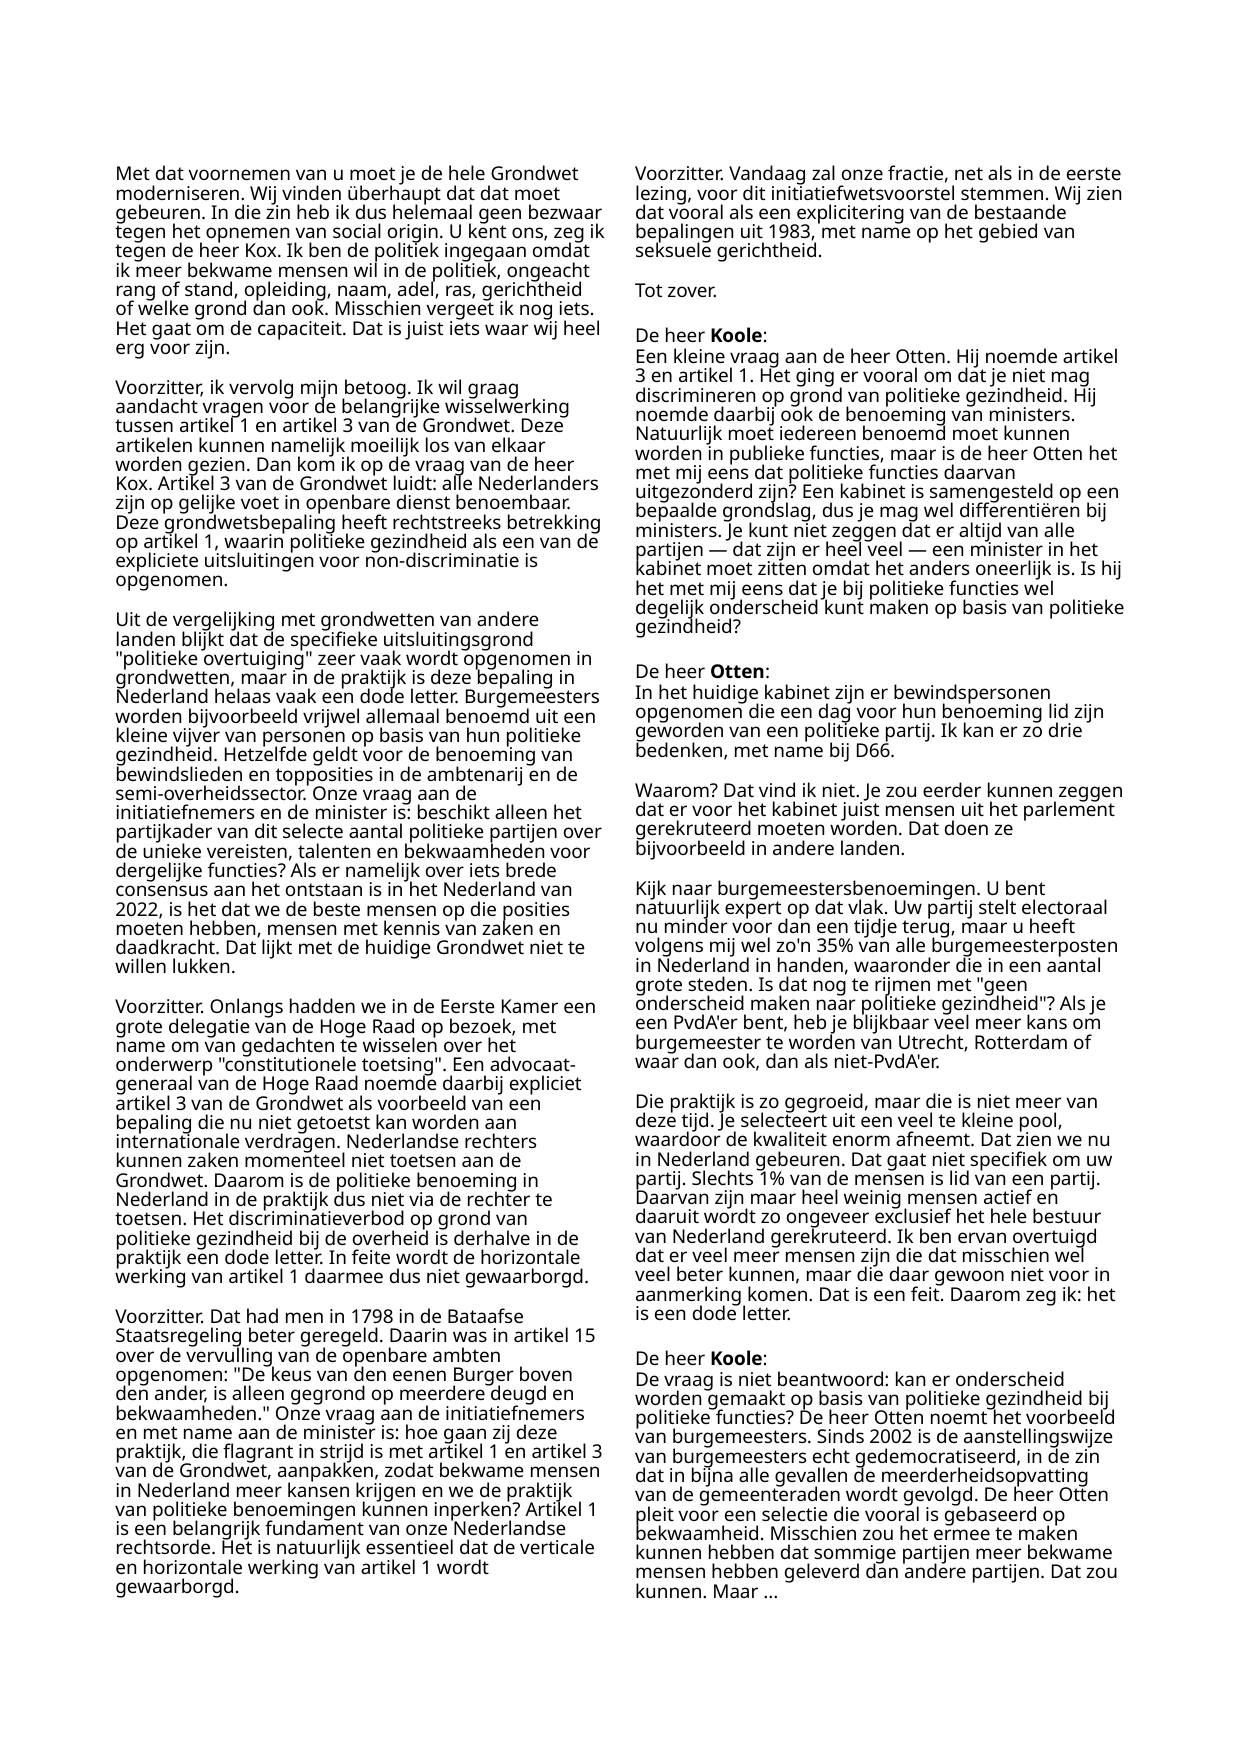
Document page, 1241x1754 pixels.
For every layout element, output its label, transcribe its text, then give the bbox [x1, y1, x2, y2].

text Kijk naar burgemeestersbenoemingen. U bent natuurlijk expert op dat vlak. Uw partij stelt electoraal nu minder voor dan een tijdje terug, maar u heeft volgens mij wel zo'n 35% van alle burgemeesterposten in Nederland in handen, waaronder die in een aantal grote steden. Is dat nog te rijmen met "geen onderscheid maken naar politieke gezindheid"? Als je een PvdA'er bent, heb je blijkbaar veel meer kans om burgemeester te worden van Utrecht, Rotterdam of waar dan ook, dan als niet-PvdA'er. [635, 879, 1125, 1072]
text Uit de vergelijking met grondwetten van andere landen blijkt dat de specifieke uitsluitingsgrond "politieke overtuiging" zeer vaak wordt opgenomen in grondwetten, maar in de praktijk is deze bepaling in Nederland helaas vaak een dode letter. Burgemeesters worden bijvoorbeeld vrijwel allemaal benoemd uit een kleine vijver van personen op basis van hun politieke gezindheid. Hetzelfde geldt voor de benoeming van bewindslieden en topposities in de ambtenarij en de semi-overheidssector. Onze vraag aan de initiatiefnemers en de minister is: beschikt alleen het partijkader van dit selecte aantal politieke partijen over de unieke vereisten, talenten en bekwaamheden voor dergelijke functies? Als er namelijk over iets brede consensus aan het ontstaan is in het Nederland van 2022, is het dat we de beste mensen op die posities moeten hebben, mensen met kennis van zaken en daadkracht. Dat lijkt met de huidige Grondwet niet te willen lukken. [115, 611, 605, 978]
text Met dat voornemen van u moet je de hele Grondwet moderniseren. Wij vinden überhaupt dat dat moet gebeuren. In die zin heb ik dus helemaal geen bezwaar tegen het opnemen van social origin. U kent ons, zeg ik tegen de heer Kox. Ik ben de politiek ingegaan omdat ik meer bekwame mensen wil in de politiek, ongeacht rang of stand, opleiding, naam, adel, ras, gerichtheid of welke grond dan ook. Misschien vergeet ik nog iets. Het gaat om de capaciteit. Dat is juist iets waar wij heel erg voor zijn. [115, 165, 605, 358]
text De heer Koole: [635, 322, 1125, 348]
text Voorzitter. Vandaag zal onze fractie, net als in de eerste lezing, voor dit initiatiefwetsvoorstel stemmen. Wij zien dat vooral als een explicitering van de bestaande bepalingen uit 1983, met name op het gebied van seksuele gerichtheid. [635, 165, 1125, 262]
text Tot zover. [635, 282, 1125, 302]
text Voorzitter. Dat had men in 1798 in de Bataafse Staatsregeling beter geregeld. Daarin was in artikel 15 over de vervulling van de openbare ambten opgenomen: "De keus van den eenen Burger boven den ander, is alleen gegrond op meerdere deugd en bekwaamheden." Onze vraag aan de initiatiefnemers en met name aan de minister is: hoe gaan zij deze praktijk, die flagrant in strijd is met artikel 1 en artikel 3 van de Grondwet, aanpakken, zodat bekwame mensen in Nederland meer kansen krijgen en we de praktijk van politieke benoemingen kunnen inperken? Artikel 1 is een belangrijk fundament van onze Nederlandse rechtsorde. Het is natuurlijk essentieel dat de verticale en horizontale werking van artikel 1 wordt gewaarborgd. [115, 1308, 605, 1597]
text Die praktijk is zo gegroeid, maar die is niet meer van deze tijd. Je selecteert uit een veel te kleine pool, waardoor de kwaliteit enorm afneemt. Dat zien we nu in Nederland gebeuren. Dat gaat niet specifiek om uw partij. Slechts 1% van de mensen is lid van een partij. Daarvan zijn maar heel weinig mensen actief en daaruit wordt zo ongeveer exclusief het hele bestuur van Nederland gerekruteerd. Ik ben ervan overtuigd dat er veel meer mensen zijn die dat misschien wel veel beter kunnen, maar die daar gewoon niet voor in aanmerking komen. Dat is een feit. Daarom zeg ik: het is een dode letter. [635, 1093, 1125, 1324]
text De heer Koole: [635, 1345, 1125, 1371]
text De vraag is niet beantwoord: kan er onderscheid worden gemaakt op basis van politieke gezindheid bij politieke functies? De heer Otten noemt het voorbeeld van burgemeesters. Sinds 2002 is de aanstellingswijze van burgemeesters echt gedemocratiseerd, in de zin dat in bijna alle gevallen de meerderheidsopvatting van de gemeenteraden wordt gevolgd. De heer Otten pleit voor een selectie die vooral is gebaseerd op bekwaamheid. Misschien zou het ermee te maken kunnen hebben dat sommige partijen meer bekwame mensen hebben geleverd dan andere partijen. Dat zou kunnen. Maar ... [635, 1371, 1125, 1602]
text In het huidige kabinet zijn er bewindspersonen opgenomen die een dag voor hun benoeming lid zijn geworden van een politieke partij. Ik kan er zo drie bedenken, met name bij D66. [635, 684, 1125, 761]
text Een kleine vraag aan de heer Otten. Hij noemde artikel 3 en artikel 1. Het ging er vooral om dat je niet mag discrimineren op grond van politieke gezindheid. Hij noemde daarbij ook de benoeming van ministers. Natuurlijk moet iedereen benoemd moet kunnen worden in publieke functies, maar is de heer Otten het met mij eens dat politieke functies daarvan uitgezonderd zijn? Een kabinet is samengesteld op een bepaalde grondslag, dus je mag wel differentiëren bij ministers. Je kunt niet zeggen dat er altijd van alle partijen — dat zijn er heel veel — een minister in het kabinet moet zitten omdat het anders oneerlijk is. Is hij het met mij eens dat je bij politieke functies wel degelijk onderscheid kunt maken op basis van politieke gezindheid? [635, 348, 1125, 637]
text De heer Otten: [635, 658, 1125, 684]
text Voorzitter, ik vervolg mijn betoog. Ik wil graag aandacht vragen voor de belangrijke wisselwerking tussen artikel 1 en artikel 3 van de Grondwet. Deze artikelen kunnen namelijk moeilijk los van elkaar worden gezien. Dan kom ik op de vraag van de heer Kox. Artikel 3 van de Grondwet luidt: alle Nederlanders zijn op gelijke voet in openbare dienst benoembaar. Deze grondwetsbepaling heeft rechtstreeks betrekking op artikel 1, waarin politieke gezindheid als een van de expliciete uitsluitingen voor non-discriminatie is opgenomen. [115, 379, 605, 591]
text Waarom? Dat vind ik niet. Je zou eerder kunnen zeggen dat er voor het kabinet juist mensen uit het parlement gerekruteerd moeten worden. Dat doen ze bijvoorbeeld in andere landen. [635, 782, 1125, 859]
text Voorzitter. Onlangs hadden we in de Eerste Kamer een grote delegatie van de Hoge Raad op bezoek, met name om van gedachten te wisselen over het onderwerp "constitutionele toetsing". Een advocaat-generaal van de Hoge Raad noemde daarbij expliciet artikel 3 van de Grondwet als voorbeeld van een bepaling die nu niet getoetst kan worden aan internationale verdragen. Nederlandse rechters kunnen zaken momenteel niet toetsen aan de Grondwet. Daarom is de politieke benoeming in Nederland in de praktijk dus niet via de rechter te toetsen. Het discriminatieverbod op grond van politieke gezindheid bij de overheid is derhalve in de praktijk een dode letter. In feite wordt de horizontale werking van artikel 1 daarmee dus niet gewaarborgd. [115, 998, 605, 1287]
